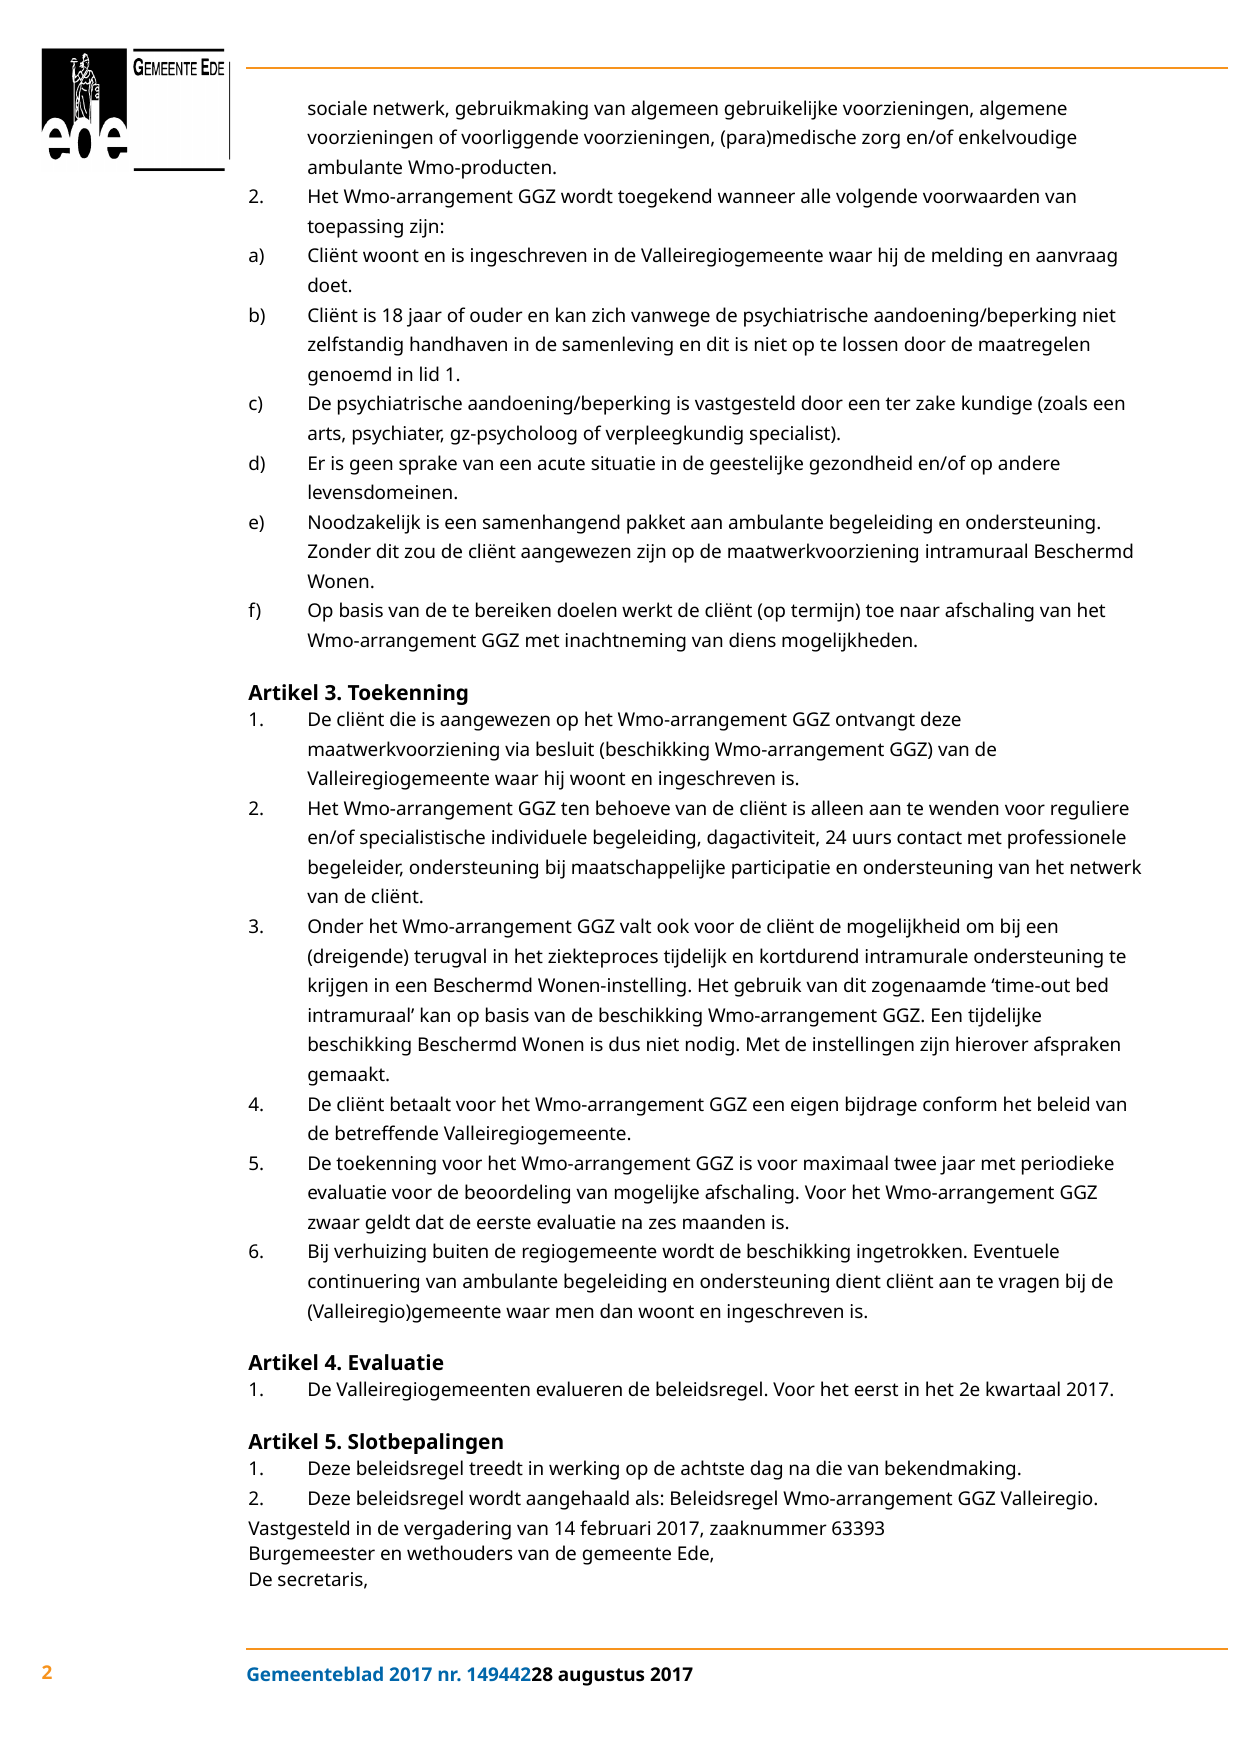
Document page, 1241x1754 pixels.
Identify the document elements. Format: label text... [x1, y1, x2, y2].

list Cliënt woont en is ingeschreven in de Valleiregiogemeente waar hij de melding en aanvraag doet. [248, 243, 1152, 298]
list De Valleiregiogemeenten evalueren de beleidsregel. Voor het eerst in het 2e kwartaal 2017. [248, 1377, 1152, 1402]
list Op basis van de te bereiken doelen werkt de cliënt (op termijn) toe naar afschaling van het Wmo-arrangement GGZ met inachtneming van diens mogelijkheden. [248, 598, 1152, 653]
list Cliënt is 18 jaar of ouder en kan zich vanwege de psychiatrische aandoening/beperking niet zelfstandig handhaven in de samenleving en dit is niet op te lossen door de maatregelen genoemd in lid 1. [248, 302, 1152, 387]
list Noodzakelijk is een samenhangend pakket aan ambulante begeleiding en ondersteuning. Zonder dit zou de cliënt aangewezen zijn op de maatwerkvoorziening intramuraal Beschermd Wonen. [248, 509, 1152, 594]
text Artikel 3. Toekenning [248, 678, 1152, 706]
list De cliënt betaalt voor het Wmo-arrangement GGZ een eigen bijdrage conform het beleid van de betreffende Valleiregiogemeente. [248, 1091, 1152, 1146]
list Het Wmo-arrangement GGZ ten behoeve van de cliënt is alleen aan te wenden voor reguliere en/of specialistische individuele begeleiding, dagactiviteit, 24 uurs contact met professionele begeleider, ondersteuning bij maatschappelijke participatie en ondersteuning van het netwerk van de cliënt. [248, 795, 1152, 909]
list Onder het Wmo-arrangement GGZ valt ook voor de cliënt de mogelijkheid om bij een (dreigende) terugval in het ziekteproces tijdelijk en kortdurend intramurale ondersteuning te krijgen in een Beschermd Wonen-instelling. Het gebruik van dit zogenaamde ‘time-out bed intramuraal’ kan op basis van de beschikking Wmo-arrangement GGZ. Een tijdelijke beschikking Beschermd Wonen is dus niet nodig. Met de instellingen zijn hierover afspraken gemaakt. [248, 913, 1152, 1087]
list sociale netwerk, gebruikmaking van algemeen gebruikelijke voorzieningen, algemene voorzieningen of voorliggende voorzieningen, (para)medische zorg en/of enkelvoudige ambulante Wmo-producten. [248, 95, 1152, 180]
picture [41, 47, 231, 172]
list Bij verhuizing buiten de regiogemeente wordt de beschikking ingetrokken. Eventuele continuering van ambulante begeleiding en ondersteuning dient cliënt aan te vragen bij de (Valleiregio)gemeente waar men dan woont en ingeschreven is. [248, 1239, 1152, 1323]
list Er is geen sprake van een acute situatie in de geestelijke gezondheid en/of op andere levensdomeinen. [248, 450, 1152, 505]
list Deze beleidsregel wordt aangehaald als: Beleidsregel Wmo-arrangement GGZ Valleiregio. [248, 1485, 1152, 1511]
text Burgemeester en wethouders van de gemeente Ede, [248, 1540, 1152, 1566]
text De secretaris, [248, 1566, 1152, 1592]
list De psychiatrische aandoening/beperking is vastgesteld door een ter zake kundige (zoals een arts, psychiater, gz-psycholoog of verpleegkundig specialist). [248, 391, 1152, 446]
text Artikel 5. Slotbepalingen [248, 1427, 1152, 1456]
list Het Wmo-arrangement GGZ wordt toegekend wanneer alle volgende voorwaarden van toepassing zijn: [248, 183, 1152, 239]
text Vastgesteld in de vergadering van 14 februari 2017, zaaknummer 63393 [248, 1515, 1152, 1540]
list Deze beleidsregel treedt in werking op de achtste dag na die van bekendmaking. [248, 1456, 1152, 1481]
list De toekenning voor het Wmo-arrangement GGZ is voor maximaal twee jaar met periodieke evaluatie voor de beoordeling van mogelijke afschaling. Voor het Wmo-arrangement GGZ zwaar geldt dat de eerste evaluatie na zes maanden is. [248, 1150, 1152, 1235]
list De cliënt die is aangewezen op het Wmo-arrangement GGZ ontvangt deze maatwerkvoorziening via besluit (beschikking Wmo-arrangement GGZ) van de Valleiregiogemeente waar hij woont en ingeschreven is. [248, 706, 1152, 791]
text Artikel 4. Evaluatie [248, 1348, 1152, 1377]
